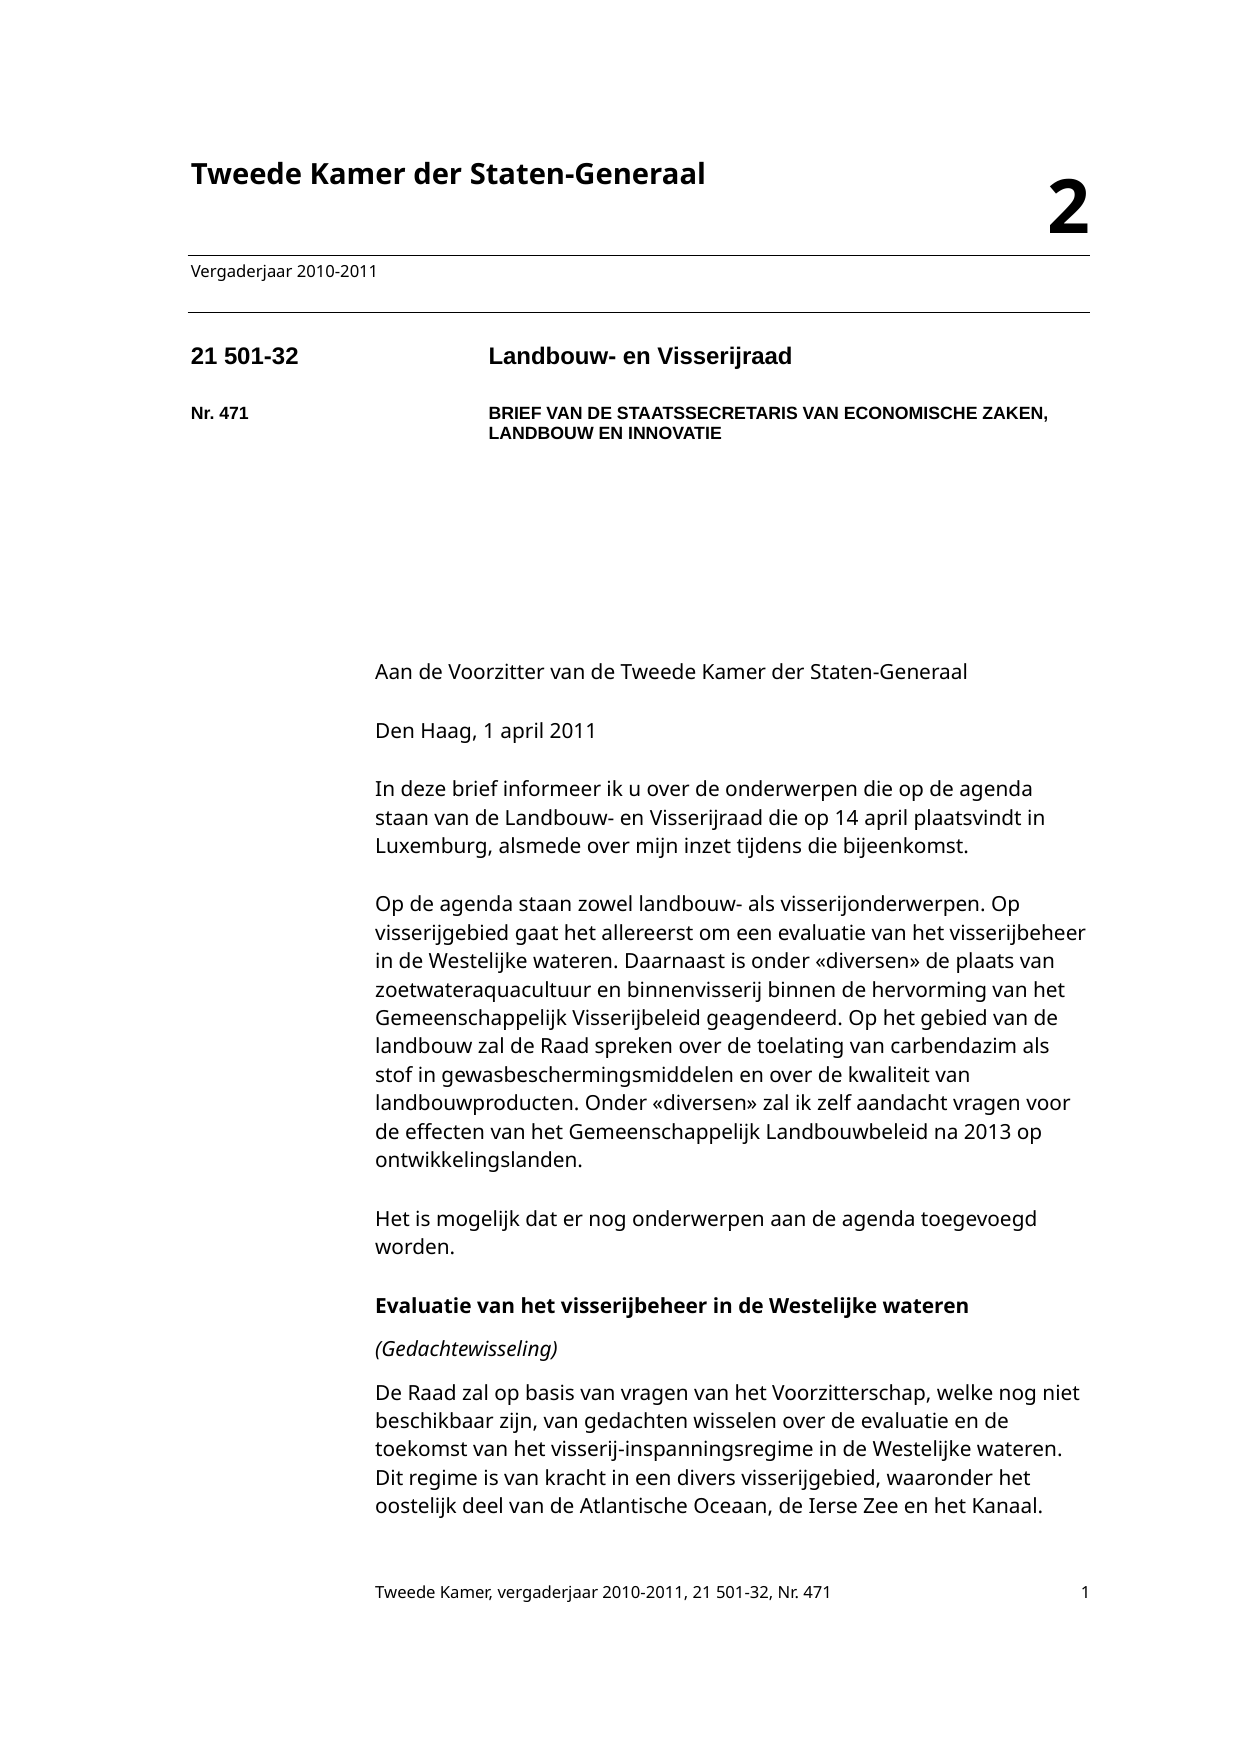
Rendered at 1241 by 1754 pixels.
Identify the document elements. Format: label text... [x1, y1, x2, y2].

table_header Tweede Kamer der Staten-Generaal [188, 150, 909, 255]
table_cell Nr. 471 [188, 399, 485, 539]
table_cell [485, 256, 1090, 312]
table_cell Vergaderjaar 2010-2011 [188, 256, 485, 312]
text Het is mogelijk dat er nog onderwerpen aan de agenda toegevoegd worden. [375, 1204, 1090, 1261]
text In deze brief informeer ik u over de onderwerpen die op de agenda staan van de Landbouw- en Visserijraad die op 14 april plaatsvindt in Luxemburg, alsmede over mijn inzet tijdens die bijeenkomst. [375, 774, 1090, 859]
table_cell [485, 313, 1090, 339]
text Den Haag, 1 april 2011 [375, 716, 1090, 744]
table_cell Landbouw- en Visserijraad [485, 339, 1090, 399]
text (Gedachtewisseling) [375, 1334, 1090, 1363]
table_header 2 [910, 150, 1090, 255]
text Aan de Voorzitter van de Tweede Kamer der Staten-Generaal [375, 657, 1090, 686]
table_cell [188, 313, 485, 339]
table_cell BRIEF VAN DE STAATSSECRETARIS VAN ECONOMISCHE ZAKEN, LANDBOUW EN INNOVATIE [485, 399, 1090, 539]
text Op de agenda staan zowel landbouw- als visserijonderwerpen. Op visserijgebied gaat het allereerst om een evaluatie van het visserijbeheer in de Westelijke wateren. Daarnaast is onder «diversen» de plaats van zoetwateraquacultuur en binnenvisserij binnen de hervorming van het Gemeenschappelijk Visserijbeleid geagendeerd. Op het gebied van de landbouw zal de Raad spreken over de toelating van carbendazim als stof in gewasbeschermingsmiddelen en over de kwaliteit van landbouwproducten. Onder «diversen» zal ik zelf aandacht vragen voor de effecten van het Gemeenschappelijk Landbouwbeleid na 2013 op ontwikkelingslanden. [375, 889, 1090, 1174]
table_cell 21 501-32 [188, 339, 485, 399]
text De Raad zal op basis van vragen van het Voorzitterschap, welke nog niet beschikbaar zijn, van gedachten wisselen over de evaluatie en de toekomst van het visserij-inspanningsregime in de Westelijke wateren. Dit regime is van kracht in een divers visserijgebied, waaronder het oostelijk deel van de Atlantische Oceaan, de Ierse Zee en het Kanaal. [375, 1378, 1090, 1520]
text Evaluatie van het visserijbeheer in de Westelijke wateren [375, 1291, 1090, 1319]
